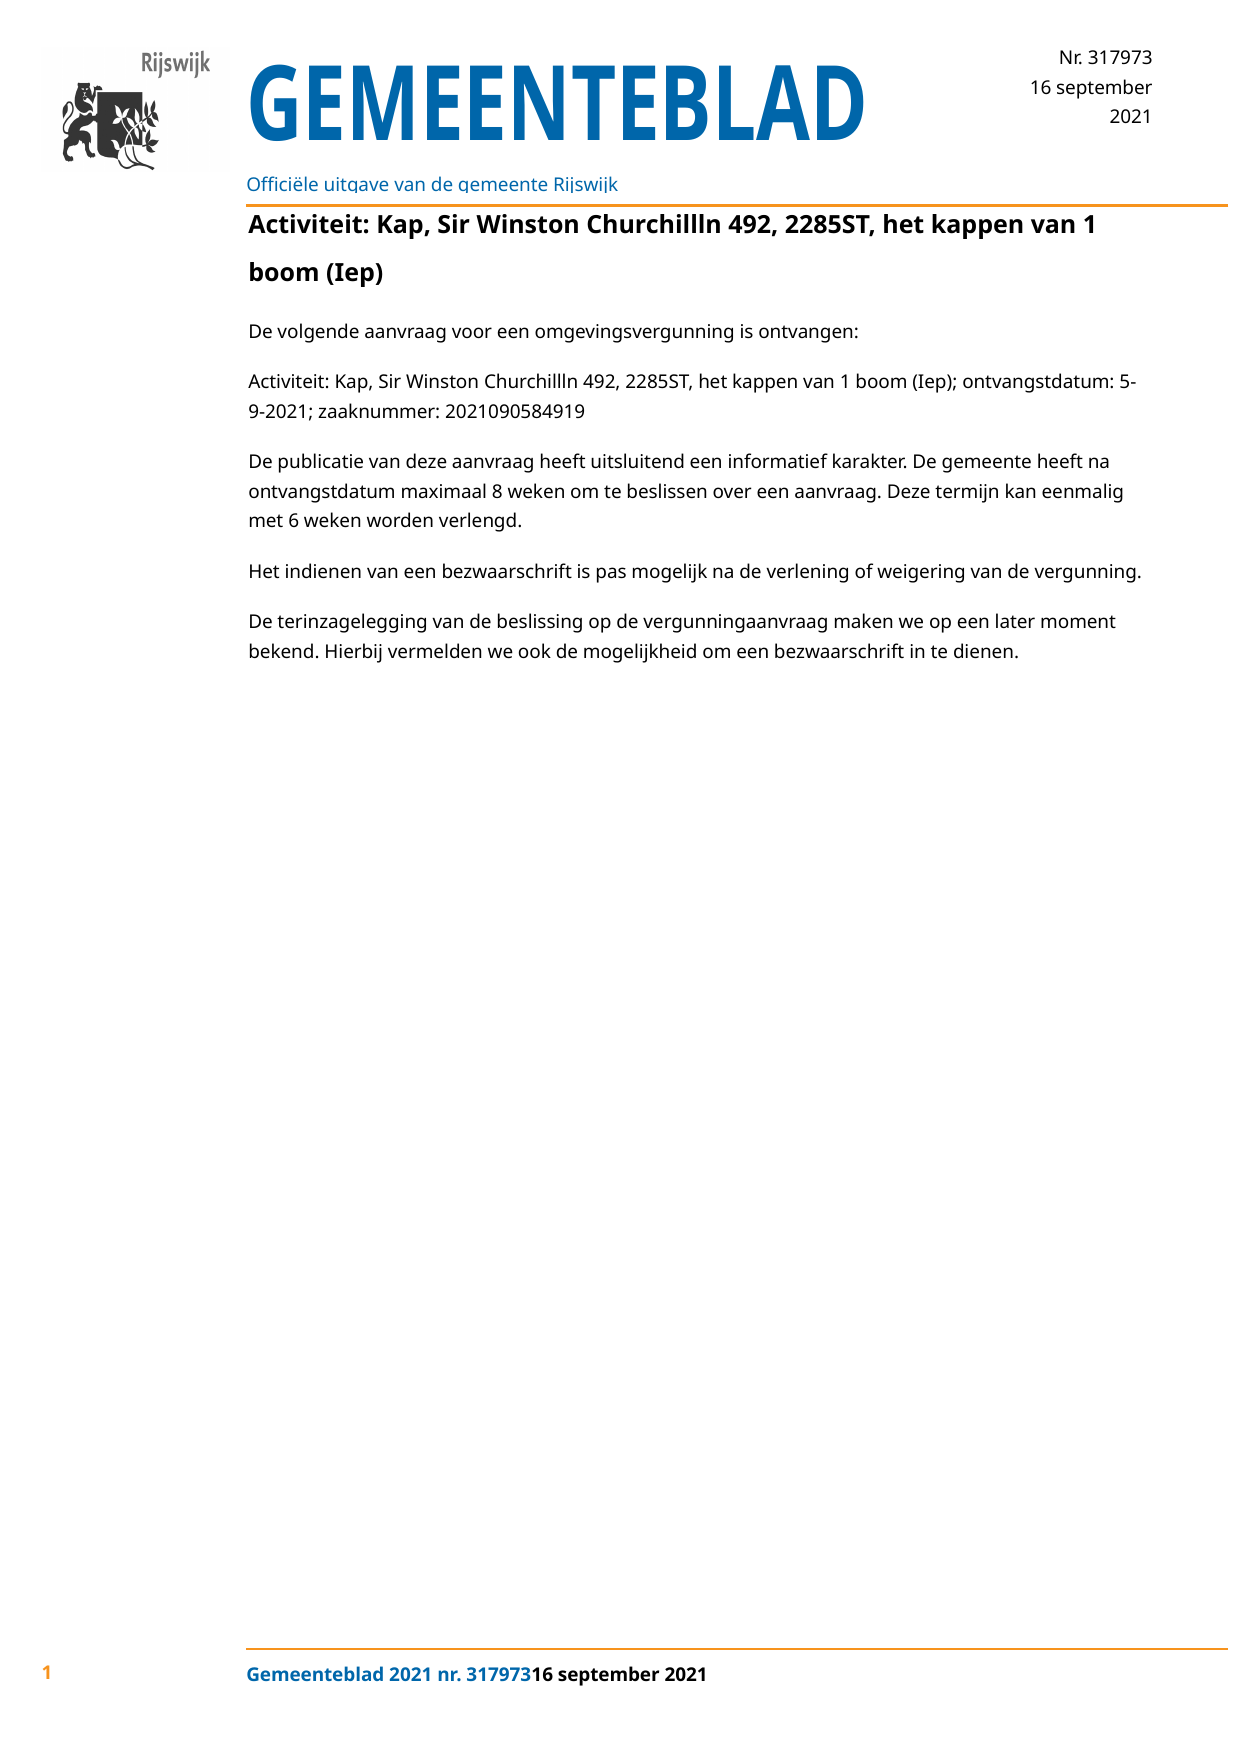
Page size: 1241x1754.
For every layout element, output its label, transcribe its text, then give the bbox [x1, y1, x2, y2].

text De volgende aanvraag voor een omgevingsvergunning is ontvangen: [248, 318, 1152, 344]
text Het indienen van een bezwaarschrift is pas mogelijk na de verlening of weigering van de vergunning. [248, 558, 1152, 584]
text Activiteit: Kap, Sir Winston Churchillln 492, 2285ST, het kappen van 1 boom (Iep); ontvangstdatum: 5-9-2021; zaaknummer: 2021090584919 [248, 368, 1152, 424]
text De terinzagelegging van de beslissing op de vergunningaanvraag maken we op een later moment bekend. Hierbij vermelden we ook de mogelijkheid om een bezwaarschrift in te dienen. [248, 608, 1152, 664]
text Activiteit: Kap, Sir Winston Churchillln 492, 2285ST, het kappen van 1 boom (Iep) [248, 207, 1152, 288]
picture [41, 47, 231, 172]
text De publicatie van deze aanvraag heeft uitsluitend een informatief karakter. De gemeente heeft na ontvangstdatum maximaal 8 weken om te beslissen over een aanvraag. Deze termijn kan eenmalig met 6 weken worden verlengd. [248, 448, 1152, 533]
